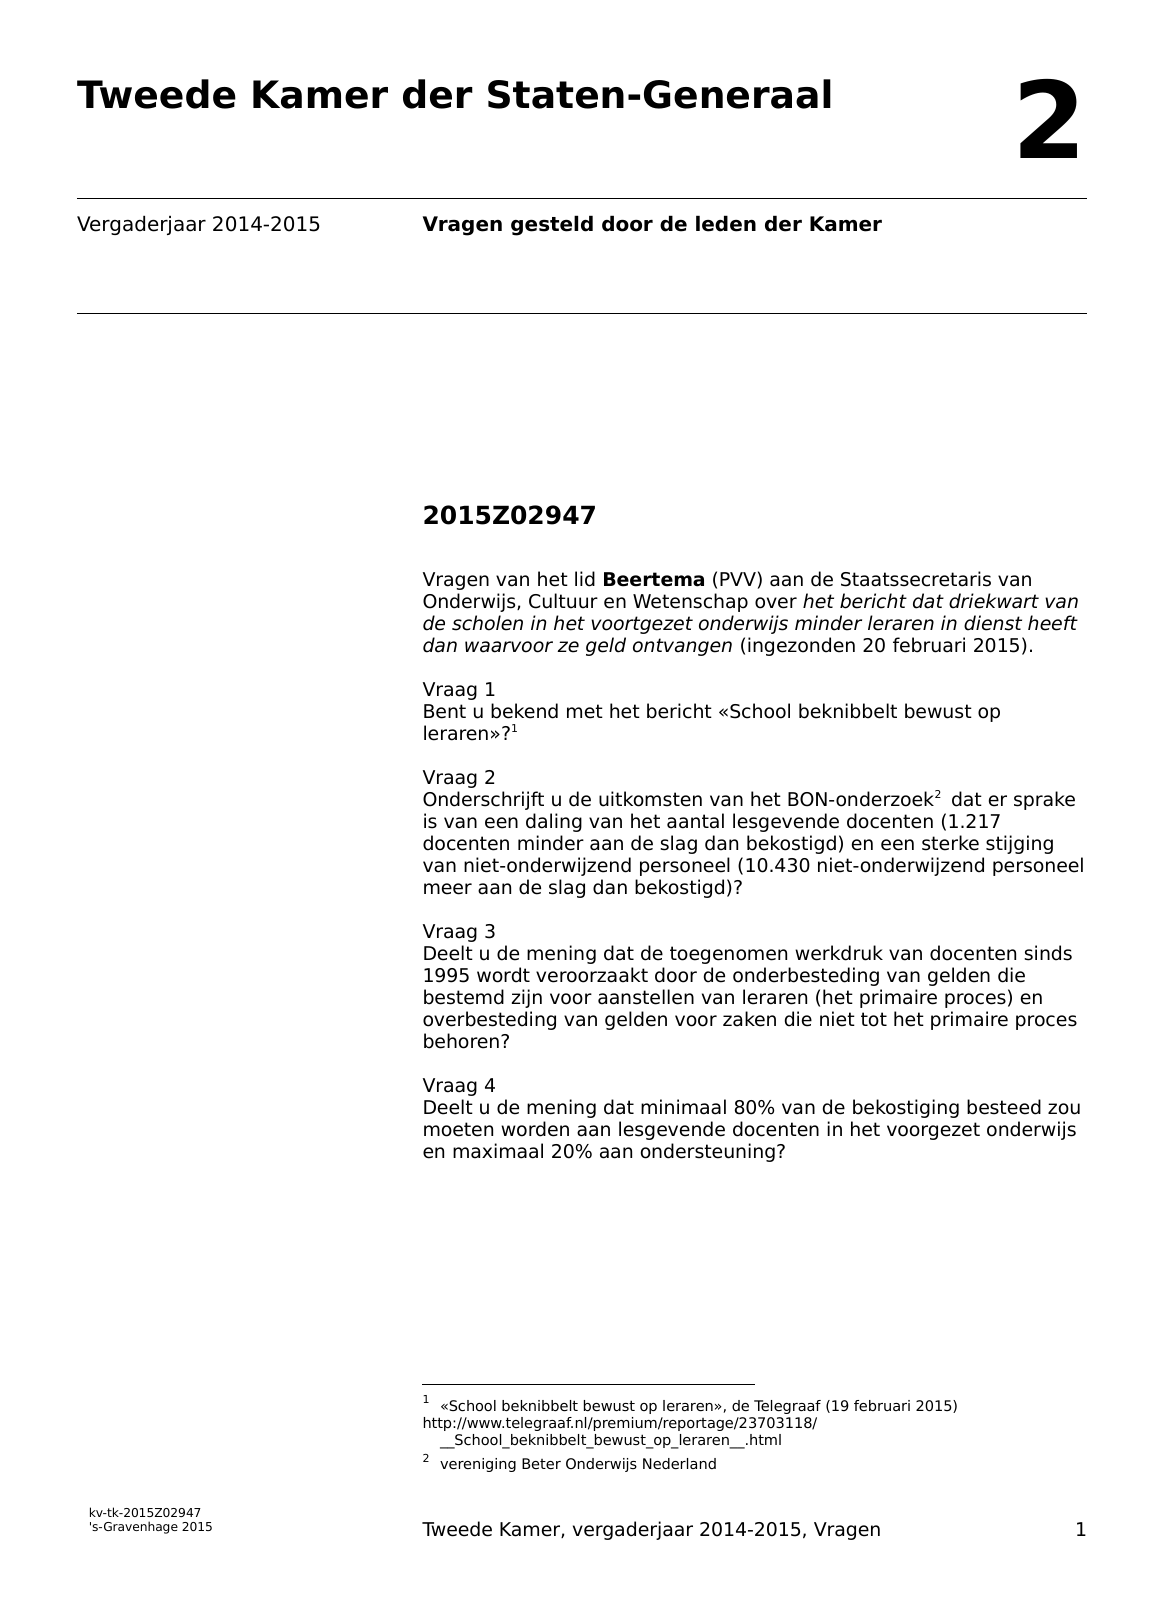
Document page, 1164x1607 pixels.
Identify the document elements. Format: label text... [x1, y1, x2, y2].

table_cell Vergaderjaar 2014-2015 [77, 199, 422, 313]
text Vraag 3 [422, 921, 1087, 943]
text 's-Gravenhage 2015 [88, 1520, 323, 1534]
text Deelt u de mening dat minimaal 80% van de bekostiging besteed zou moeten worden aan lesgevende docenten in het voorgezet onderwijs en maximaal 20% aan ondersteuning? [422, 1097, 1087, 1163]
text Vragen van het lid Beertema (PVV) aan de Staatssecretaris van Onderwijs, Cultuur en Wetenschap over het bericht dat driekwart van de scholen in het voortgezet onderwijs minder leraren in dienst heeft dan waarvoor ze geld ontvangen (ingezonden 20 februari 2015). [422, 569, 1087, 657]
text «School beknibbelt bewust op leraren», de Telegraaf (19 februari 2015) [422, 1393, 1087, 1416]
text http://www.telegraaf.nl/premium/reportage/23703118/__School_beknibbelt_bewust_op_leraren__.html [422, 1416, 1087, 1449]
table_header 2 [886, 59, 1087, 198]
table_header Tweede Kamer der Staten-Generaal [77, 59, 886, 198]
text Vraag 2 [422, 767, 1087, 789]
text Bent u bekend met het bericht «School beknibbelt bewust op leraren»? [422, 701, 1087, 745]
text Vraag 1 [422, 679, 1087, 701]
text kv-tk-2015Z02947 [88, 1506, 323, 1520]
table_cell Vragen gesteld door de leden der Kamer [422, 199, 1087, 313]
text vereniging Beter Onderwijs Nederland [422, 1452, 1087, 1474]
text Vraag 4 [422, 1075, 1087, 1097]
text Deelt u de mening dat de toegenomen werkdruk van docenten sinds 1995 wordt veroorzaakt door de onderbesteding van gelden die bestemd zijn voor aanstellen van leraren (het primaire proces) en overbesteding van gelden voor zaken die niet tot het primaire proces behoren? [422, 943, 1087, 1053]
text 2015Z02947 [422, 501, 1087, 531]
text Onderschrijft u de uitkomsten van het BON-onderzoek dat er sprake is van een daling van het aantal lesgevende docenten (1.217 docenten minder aan de slag dan bekostigd) en een sterke stijging van niet-onderwijzend personeel (10.430 niet-onderwijzend personeel meer aan de slag dan bekostigd)? [422, 789, 1087, 899]
